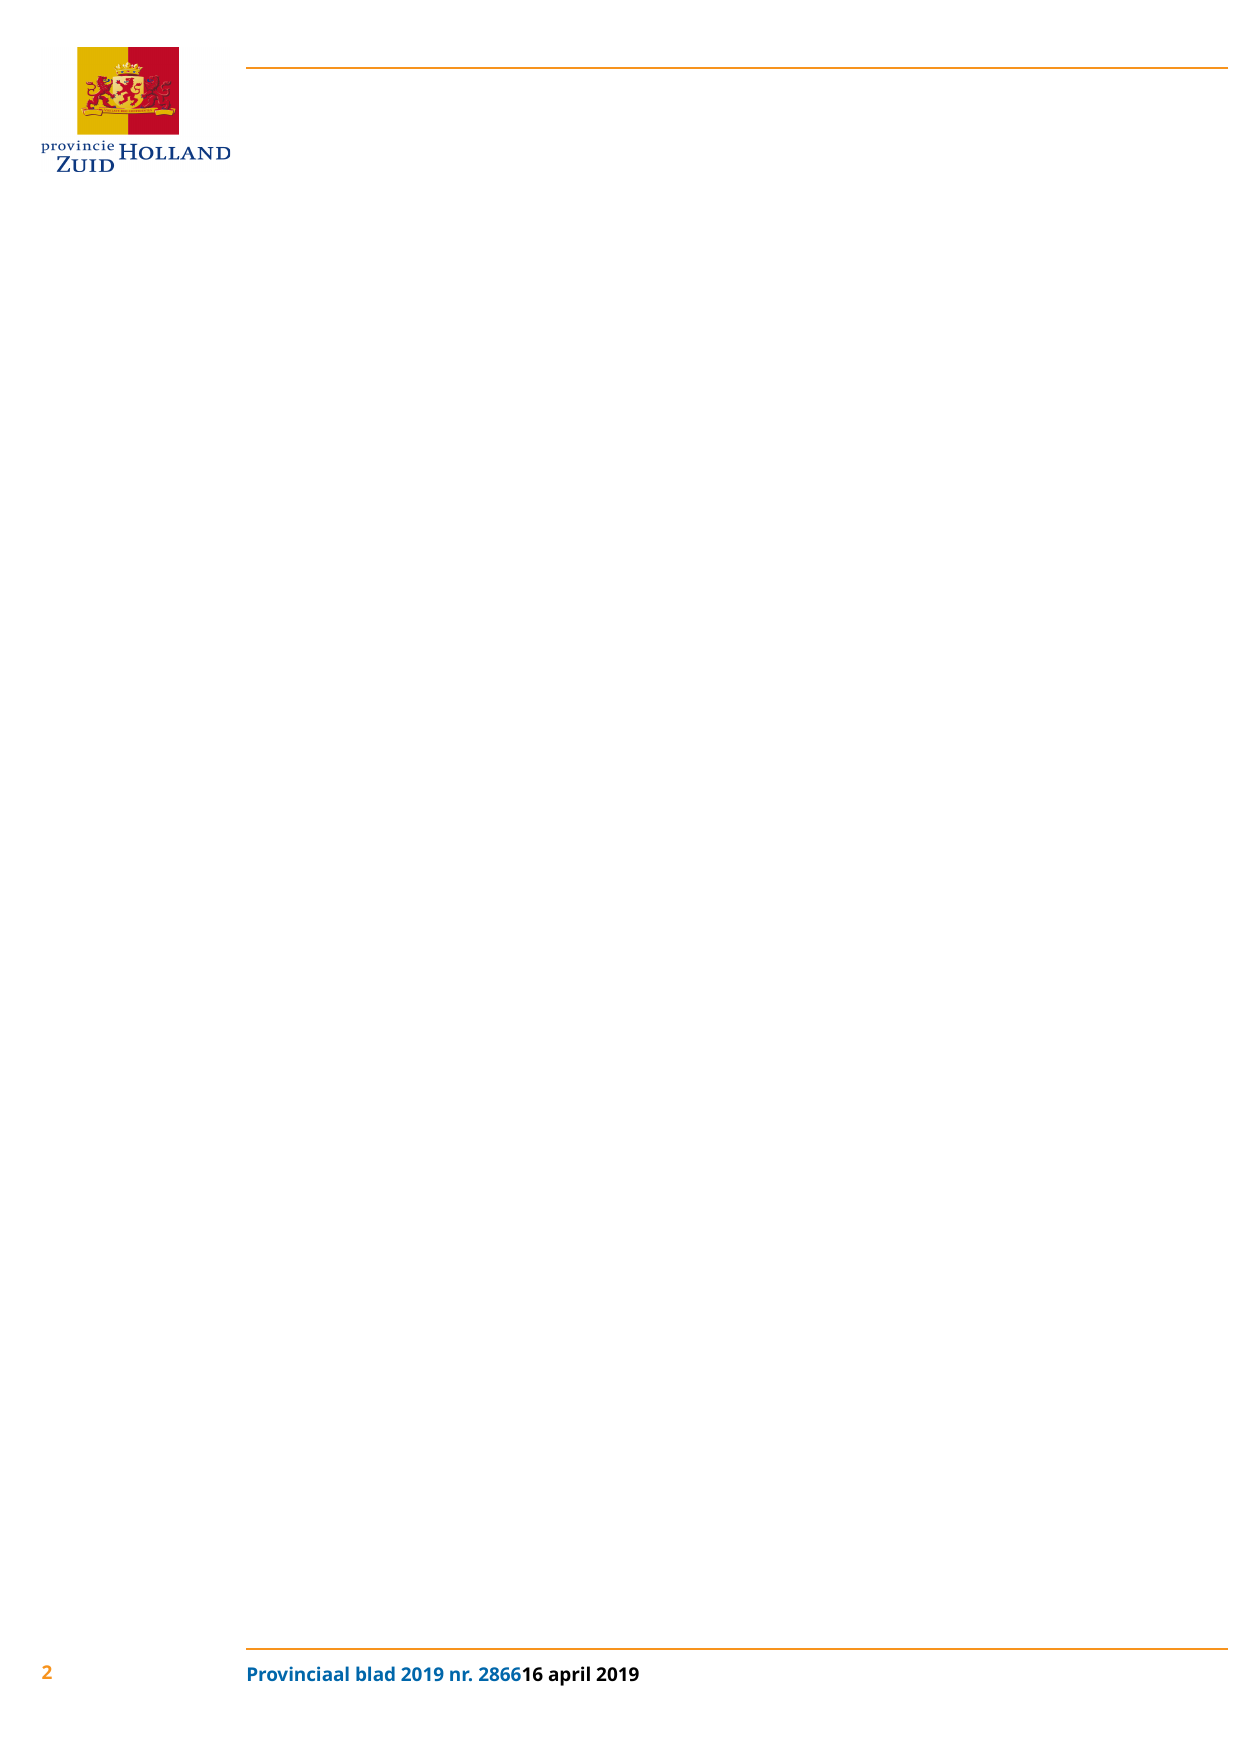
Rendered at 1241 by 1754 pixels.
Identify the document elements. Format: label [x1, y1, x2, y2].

picture [41, 47, 231, 172]
